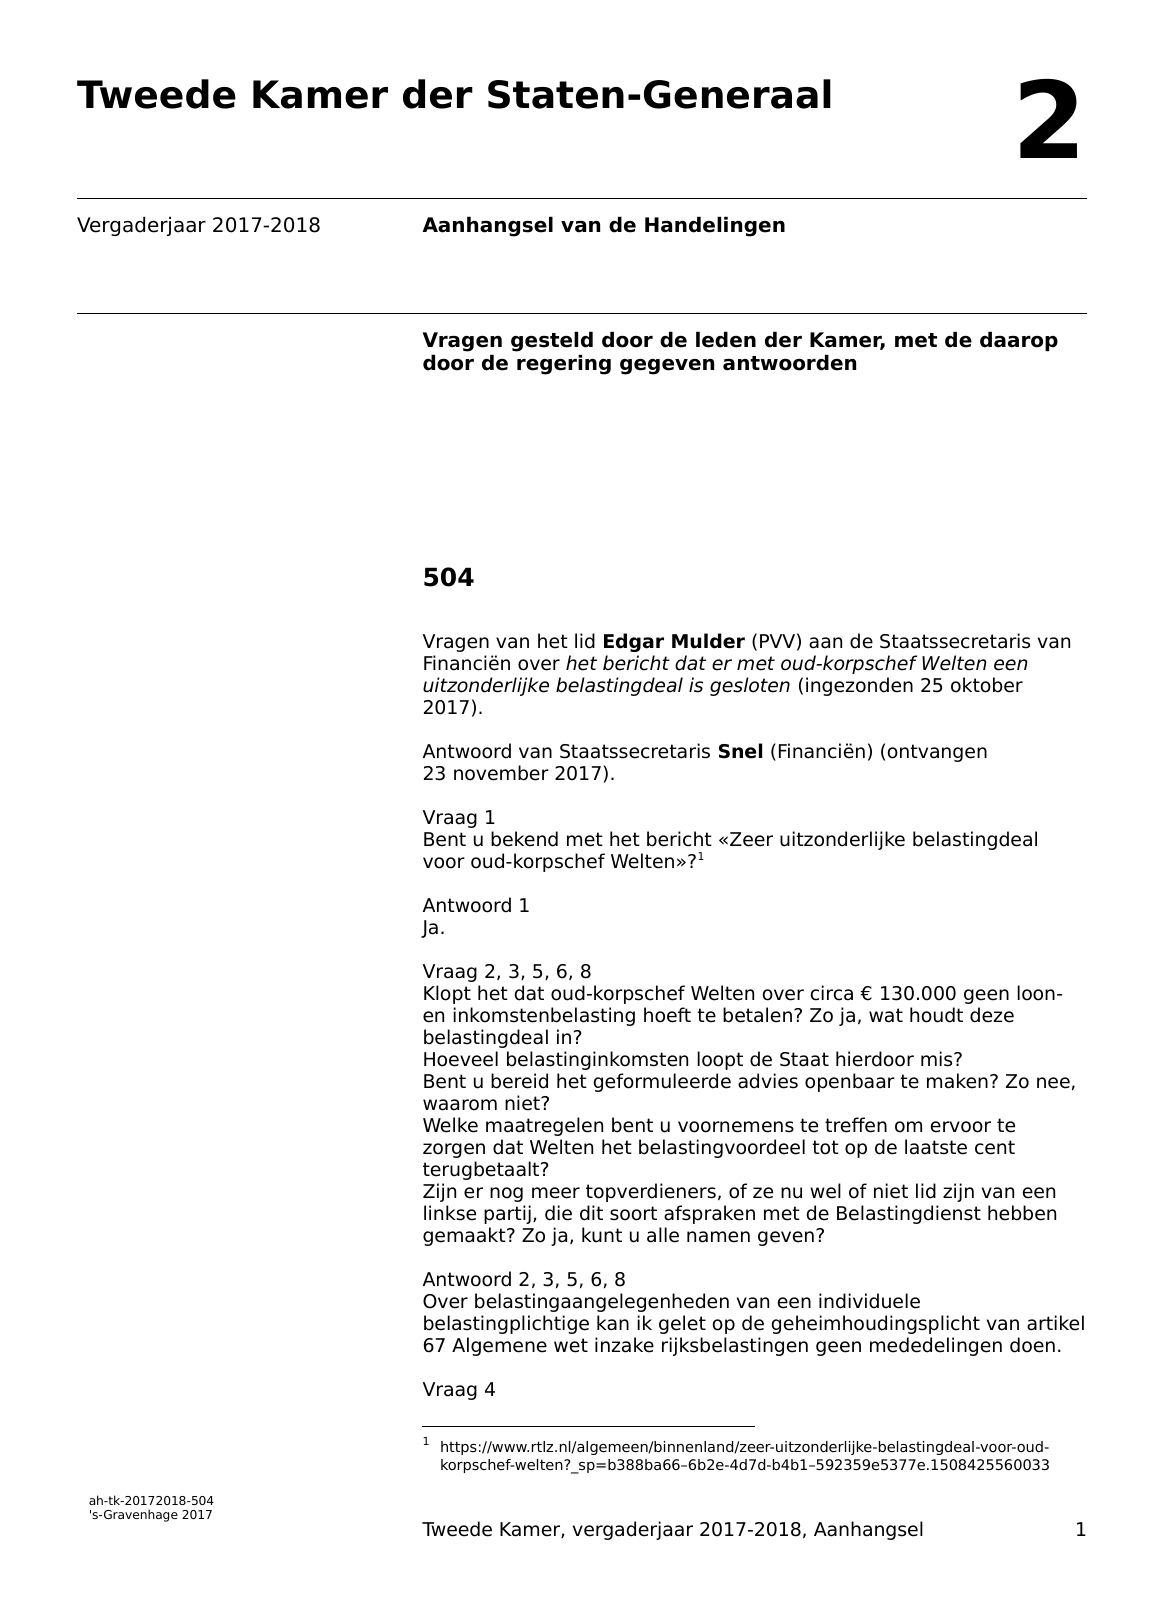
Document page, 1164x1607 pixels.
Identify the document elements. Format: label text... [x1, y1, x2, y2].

text 's-Gravenhage 2017 [88, 1508, 323, 1522]
table_cell Aanhangsel van de Handelingen [422, 199, 1087, 313]
text Vraag 4 [422, 1379, 1087, 1401]
text Vraag 1 [422, 807, 1087, 829]
table_cell Vergaderjaar 2017-2018 [77, 199, 422, 313]
text Antwoord 2, 3, 5, 6, 8 [422, 1269, 1087, 1291]
text Hoeveel belastinginkomsten loopt de Staat hierdoor mis? [422, 1049, 1087, 1071]
text Over belastingaangelegenheden van een individuele belastingplichtige kan ik gelet op de geheimhoudingsplicht van artikel 67 Algemene wet inzake rijksbelastingen geen mededelingen doen. [422, 1291, 1087, 1357]
table_header 2 [886, 59, 1087, 198]
text ah-tk-20172018-504 [88, 1494, 323, 1508]
text Bent u bekend met het bericht «Zeer uitzonderlijke belastingdeal voor oud-korpschef Welten»? [422, 829, 1087, 873]
text Bent u bereid het geformuleerde advies openbaar te maken? Zo nee, waarom niet? [422, 1071, 1087, 1115]
text Welke maatregelen bent u voornemens te treffen om ervoor te zorgen dat Welten het belastingvoordeel tot op de laatste cent terugbetaalt? [422, 1115, 1087, 1181]
text https://www.rtlz.nl/algemeen/binnenland/zeer-uitzonderlijke-belastingdeal-voor-oud-korpschef-welten?_sp=b388ba66–6b2e-4d7d-b4b1–592359e5377e.1508425560033 [422, 1435, 1087, 1474]
table_header Tweede Kamer der Staten-Generaal [77, 59, 886, 198]
text Zijn er nog meer topverdieners, of ze nu wel of niet lid zijn van een linkse partij, die dit soort afspraken met de Belastingdienst hebben gemaakt? Zo ja, kunt u alle namen geven? [422, 1181, 1087, 1247]
text Klopt het dat oud-korpschef Welten over circa € 130.000 geen loon- en inkomstenbelasting hoeft te betalen? Zo ja, wat houdt deze belastingdeal in? [422, 983, 1087, 1049]
text 504 [422, 563, 1087, 592]
text Antwoord van Staatssecretaris Snel (Financiën) (ontvangen 23 november 2017). [422, 741, 1087, 785]
table_cell Vragen gesteld door de leden der Kamer, met de daarop door de regering gegeven antwoorden [422, 314, 1087, 376]
text Vragen van het lid Edgar Mulder (PVV) aan de Staatssecretaris van Financiën over het bericht dat er met oud-korpschef Welten een uitzonderlijke belastingdeal is gesloten (ingezonden 25 oktober 2017). [422, 631, 1087, 718]
text Ja. [422, 917, 1087, 939]
table_cell [77, 314, 422, 376]
text Antwoord 1 [422, 895, 1087, 917]
text Vraag 2, 3, 5, 6, 8 [422, 961, 1087, 983]
